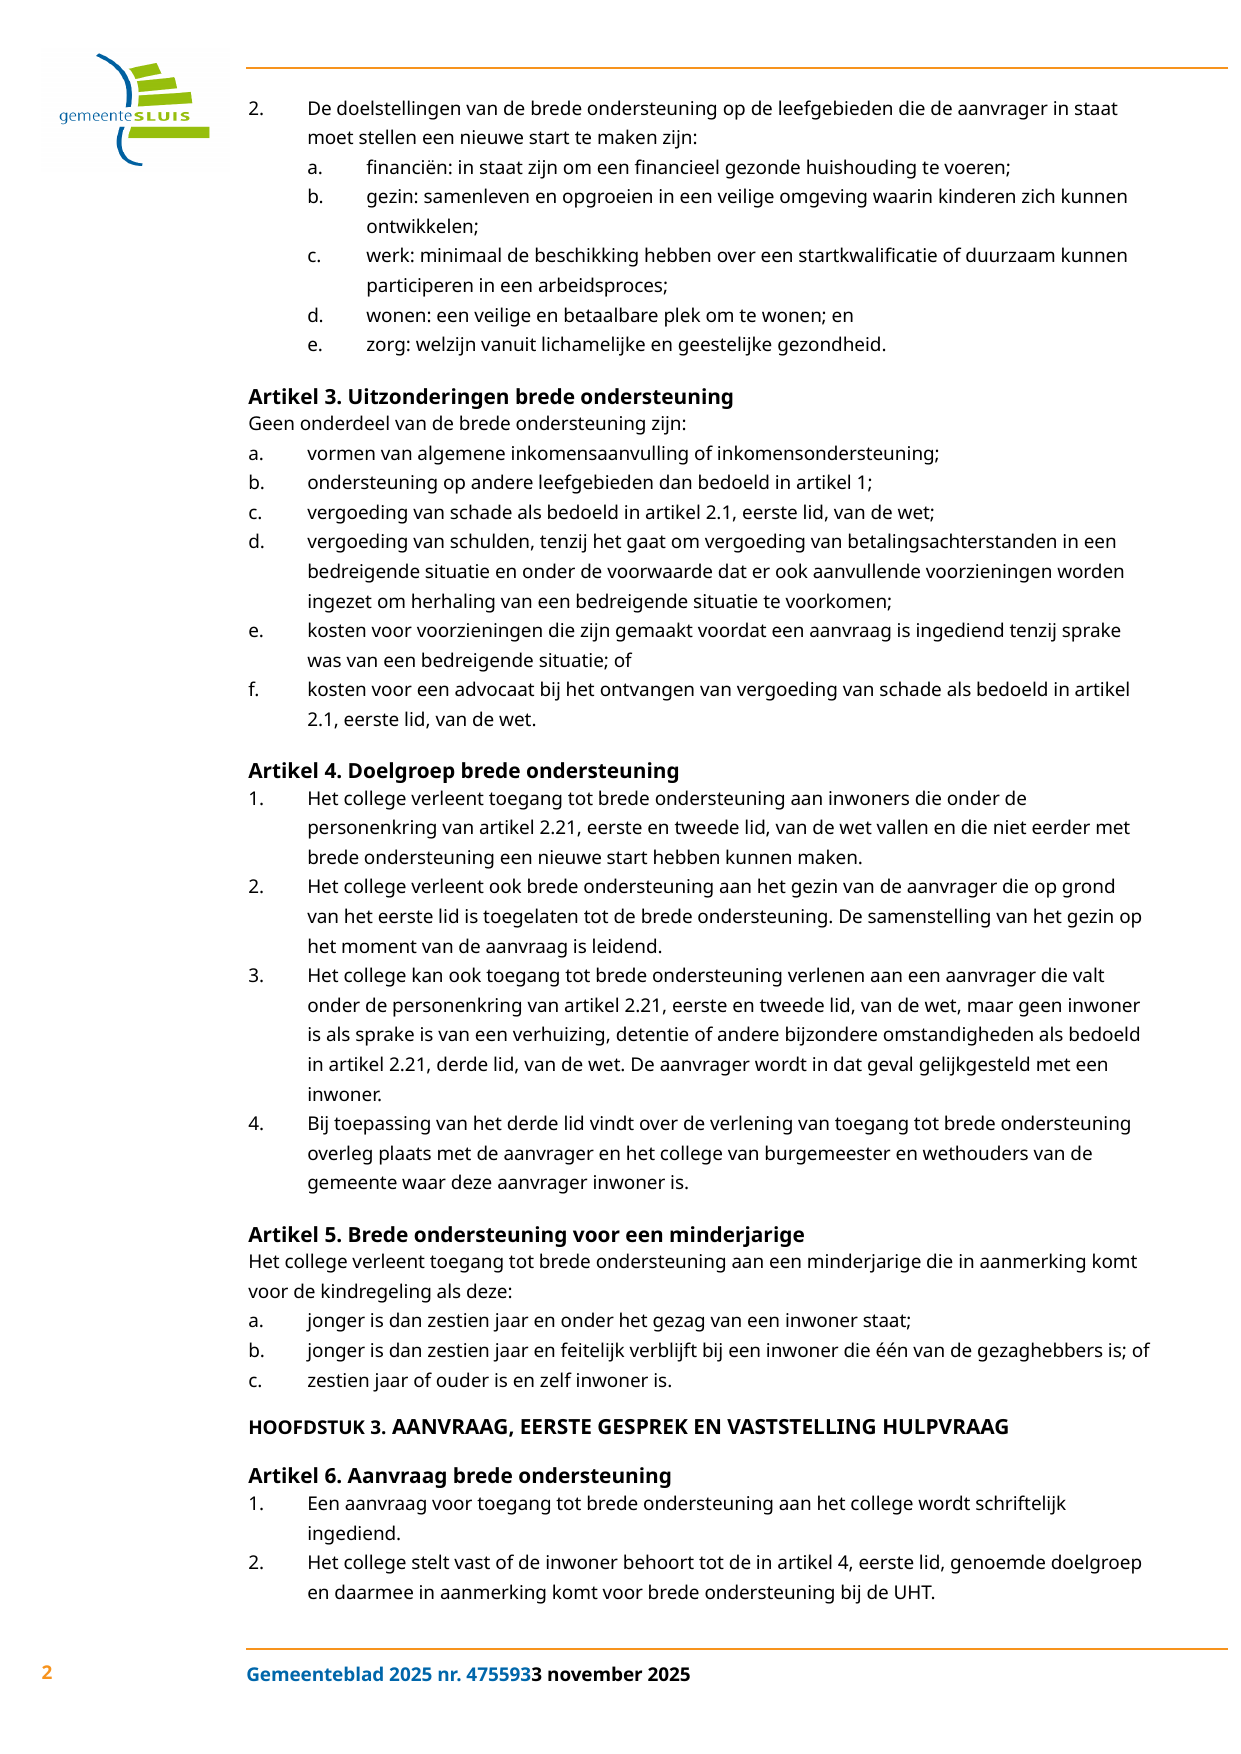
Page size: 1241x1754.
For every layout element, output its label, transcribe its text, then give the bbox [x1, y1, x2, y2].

list Bij toepassing van het derde lid vindt over de verlening van toegang tot brede ondersteuning overleg plaats met de aanvrager en het college van burgemeester en wethouders van de gemeente waar deze aanvrager inwoner is. [248, 1110, 1152, 1195]
list Het college kan ook toegang tot brede ondersteuning verlenen aan een aanvrager die valt onder de personenkring van artikel 2.21, eerste en tweede lid, van de wet, maar geen inwoner is als sprake is van een verhuizing, detentie of andere bijzondere omstandigheden als bedoeld in artikel 2.21, derde lid, van de wet. De aanvrager wordt in dat geval gelijkgesteld met een inwoner. [248, 962, 1152, 1107]
list financiën: in staat zijn om een financieel gezonde huishouding te voeren; [307, 154, 1152, 180]
list zestien jaar of ouder is en zelf inwoner is. [248, 1367, 1152, 1392]
list wonen: een veilige en betaalbare plek om te wonen; en [307, 302, 1152, 328]
list vergoeding van schade als bedoeld in artikel 2.1, eerste lid, van de wet; [248, 499, 1152, 525]
list kosten voor een advocaat bij het ontvangen van vergoeding van schade als bedoeld in artikel 2.1, eerste lid, van de wet. [248, 677, 1152, 732]
list ondersteuning op andere leefgebieden dan bedoeld in artikel 1; [248, 469, 1152, 495]
list jonger is dan zestien jaar en feitelijk verblijft bij een inwoner die één van de gezaghebbers is; of [248, 1337, 1152, 1363]
list jonger is dan zestien jaar en onder het gezag van een inwoner staat; [248, 1308, 1152, 1333]
list gezin: samenleven en opgroeien in een veilige omgeving waarin kinderen zich kunnen ontwikkelen; [307, 183, 1152, 239]
text Geen onderdeel van de brede ondersteuning zijn: [248, 410, 1152, 436]
text Het college verleent toegang tot brede ondersteuning aan een minderjarige die in aanmerking komt voor de kindregeling als deze: [248, 1248, 1152, 1304]
text Artikel 3. Uitzonderingen brede ondersteuning [248, 382, 1152, 410]
list vergoeding van schulden, tenzij het gaat om vergoeding van betalingsachterstanden in een bedreigende situatie en onder de voorwaarde dat er ook aanvullende voorzieningen worden ingezet om herhaling van een bedreigende situatie te voorkomen; [248, 529, 1152, 613]
text Artikel 6. Aanvraag brede ondersteuning [248, 1462, 1152, 1490]
list kosten voor voorzieningen die zijn gemaakt voordat een aanvraag is ingediend tenzij sprake was van een bedreigende situatie; of [248, 617, 1152, 673]
list zorg: welzijn vanuit lichamelijke en geestelijke gezondheid. [307, 331, 1152, 357]
text Artikel 5. Brede ondersteuning voor een minderjarige [248, 1220, 1152, 1248]
text HOOFDSTUK 3. AANVRAAG, EERSTE GESPREK EN VASTSTELLING HULPVRAAG [248, 1412, 1152, 1441]
list Het college verleent ook brede ondersteuning aan het gezin van de aanvrager die op grond van het eerste lid is toegelaten tot de brede ondersteuning. De samenstelling van het gezin op het moment van de aanvraag is leidend. [248, 874, 1152, 959]
list De doelstellingen van de brede ondersteuning op de leefgebieden die de aanvrager in staat moet stellen een nieuwe start te maken zijn: [248, 95, 1152, 150]
list Een aanvraag voor toegang tot brede ondersteuning aan het college wordt schriftelijk ingediend. [248, 1490, 1152, 1545]
picture [41, 47, 231, 172]
list vormen van algemene inkomensaanvulling of inkomensondersteuning; [248, 440, 1152, 466]
list werk: minimaal de beschikking hebben over een startkwalificatie of duurzaam kunnen participeren in een arbeidsproces; [307, 243, 1152, 298]
text Artikel 4. Doelgroep brede ondersteuning [248, 757, 1152, 785]
list Het college stelt vast of de inwoner behoort tot de in artikel 4, eerste lid, genoemde doelgroep en daarmee in aanmerking komt voor brede ondersteuning bij de UHT. [248, 1549, 1152, 1604]
list Het college verleent toegang tot brede ondersteuning aan inwoners die onder de personenkring van artikel 2.21, eerste en tweede lid, van de wet vallen en die niet eerder met brede ondersteuning een nieuwe start hebben kunnen maken. [248, 785, 1152, 870]
